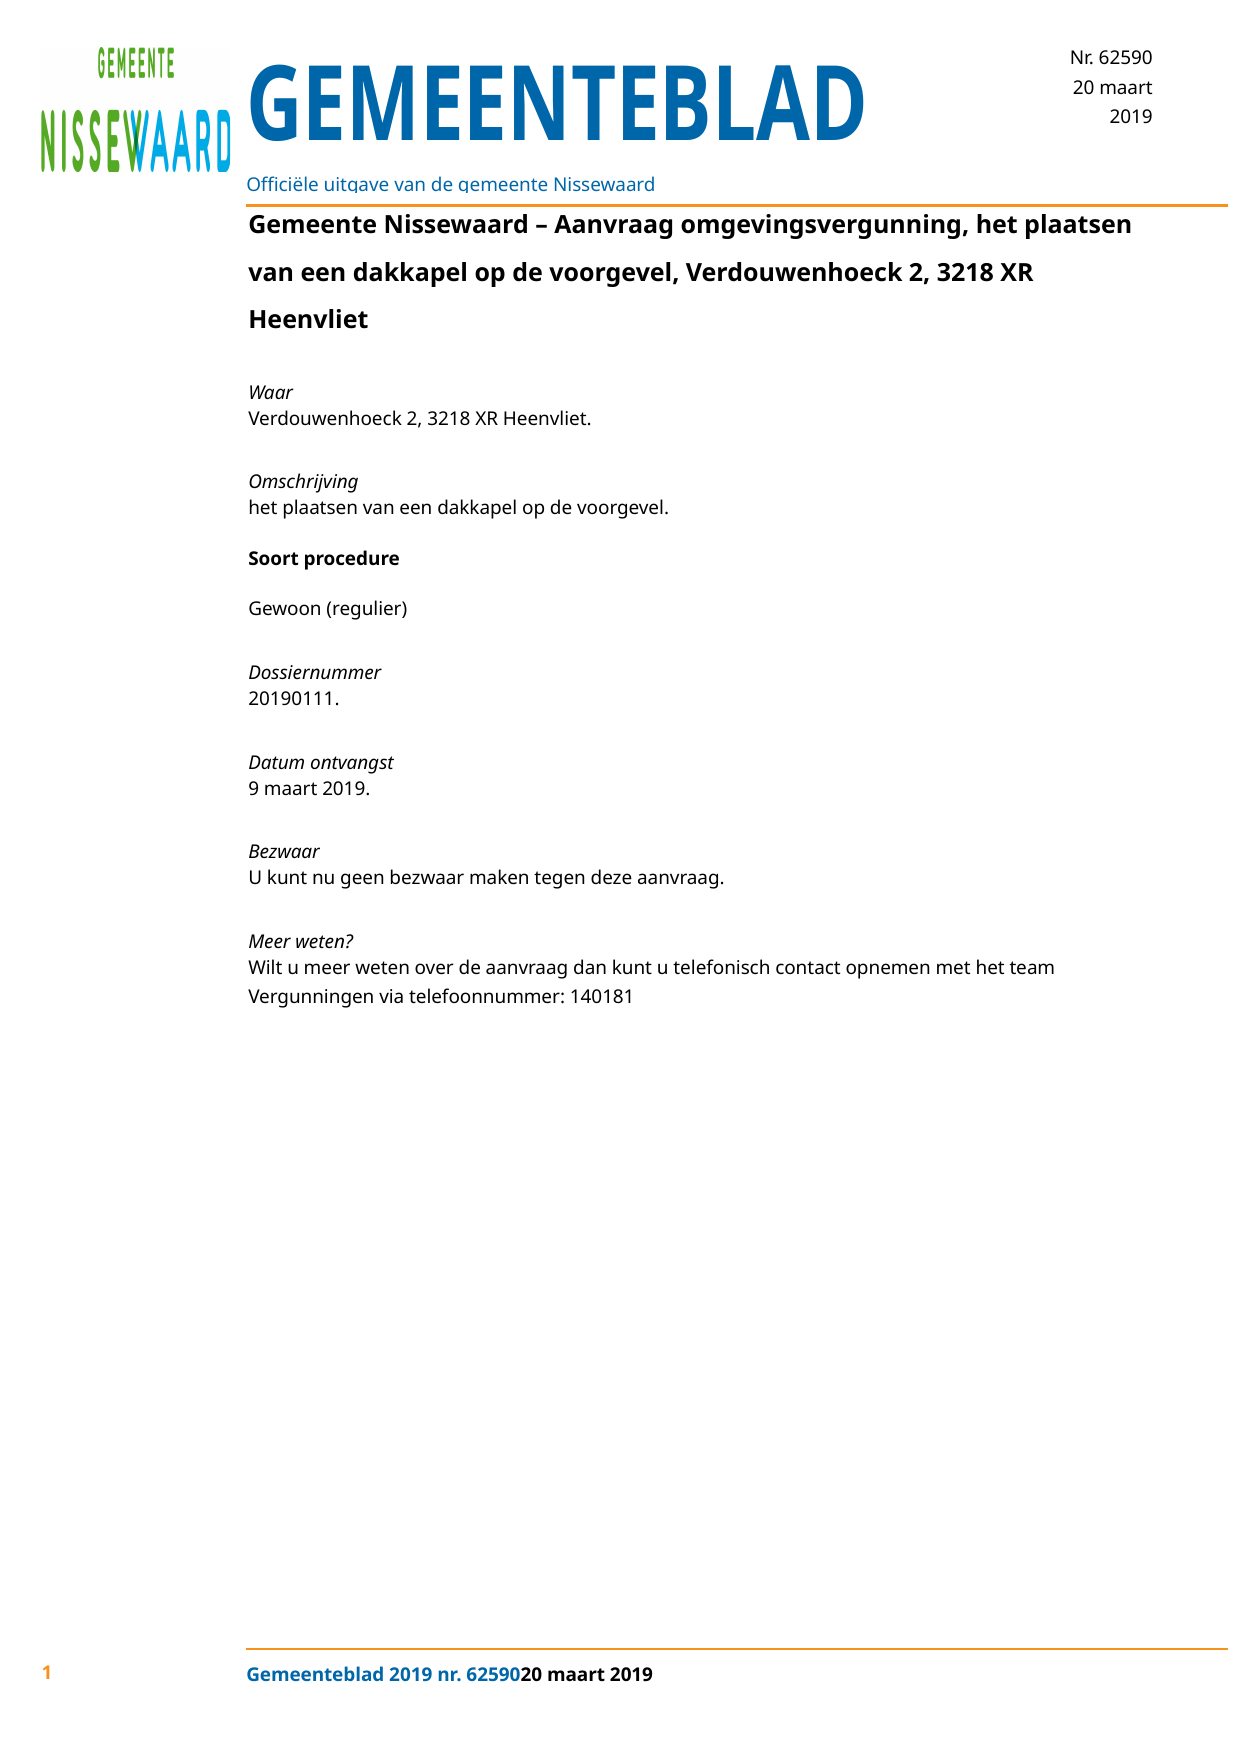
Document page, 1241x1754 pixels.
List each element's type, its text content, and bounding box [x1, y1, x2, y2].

picture [176, 157, 187, 172]
text Datum ontvangst [248, 749, 1152, 775]
picture [41, 47, 231, 172]
text Waar [248, 379, 1152, 405]
text Wilt u meer weten over de aanvraag dan kunt u telefonisch contact opnemen met het team Vergunningen via telefoonnummer: 140181 [248, 954, 1152, 1009]
text Bezwaar [248, 839, 1152, 864]
text Soort procedure [248, 545, 1152, 571]
picture [200, 151, 206, 172]
picture [201, 122, 206, 138]
text het plaatsen van een dakkapel op de voorgevel. [248, 494, 1152, 520]
text Verdouwenhoeck 2, 3218 XR Heenvliet. [248, 405, 1152, 431]
text 9 maart 2019. [248, 775, 1152, 800]
text U kunt nu geen bezwaar maken tegen deze aanvraag. [248, 864, 1152, 890]
picture [222, 122, 227, 160]
text Dossiernummer [248, 659, 1152, 685]
text Gemeente Nissewaard – Aanvraag omgevingsvergunning, het plaatsen van een dakkapel op de voorgevel, Verdouwenhoeck 2, 3218 XR Heenvliet [248, 207, 1152, 336]
text Meer weten? [248, 928, 1152, 954]
text Omschrijving [248, 469, 1152, 494]
text Gewoon (regulier) [248, 595, 1152, 621]
picture [154, 157, 165, 172]
text 20190111. [248, 685, 1152, 711]
